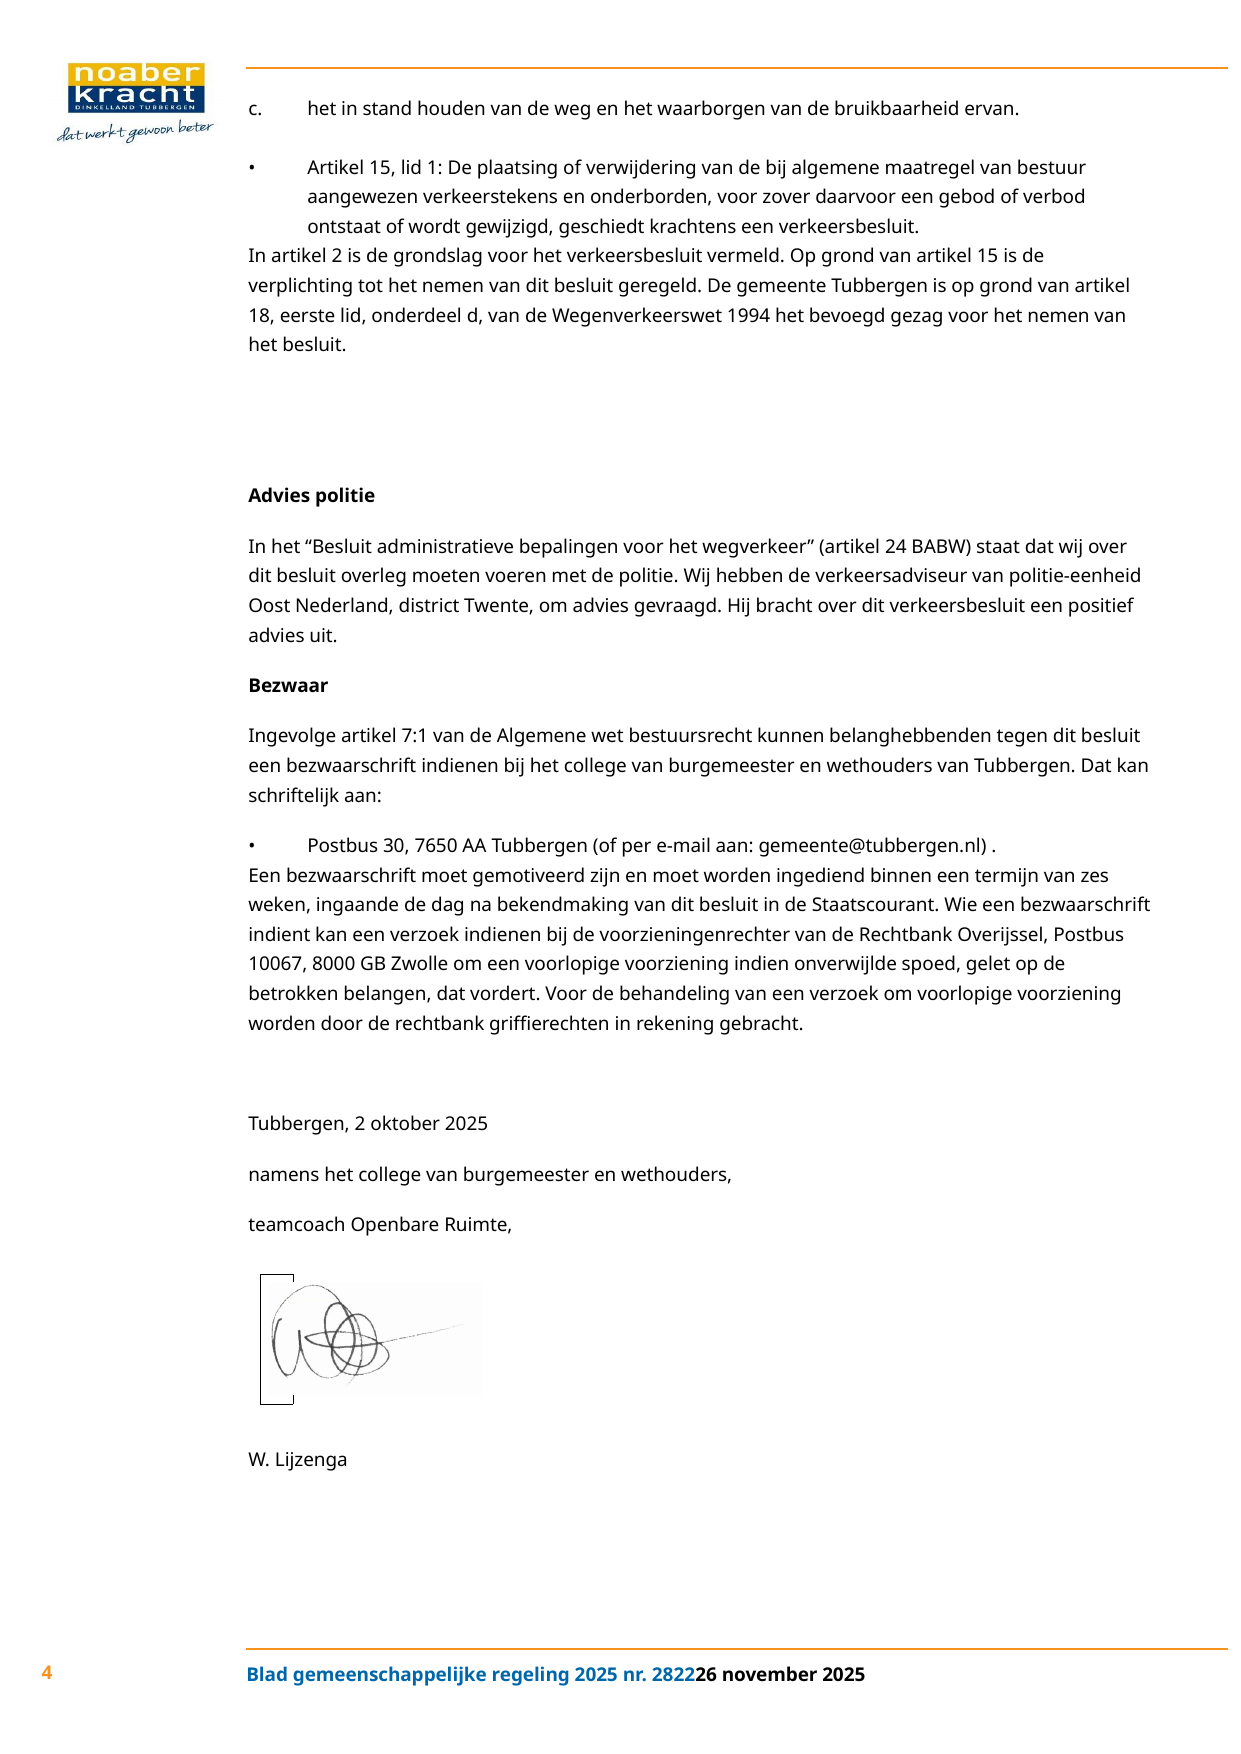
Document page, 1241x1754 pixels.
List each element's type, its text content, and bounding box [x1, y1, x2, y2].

text Bezwaar [248, 672, 1152, 698]
text Een bezwaarschrift moet gemotiveerd zijn en moet worden ingediend binnen een termijn van zes weken, ingaande de dag na bekendmaking van dit besluit in de Staatscourant. Wie een bezwaarschrift indient kan een verzoek indienen bij de voorzieningenrechter van de Rechtbank Overijssel, Postbus 10067, 8000 GB Zwolle om een voorlopige voorziening indien onverwijlde spoed, gelet op de betrokken belangen, dat vordert. Voor de behandeling van een verzoek om voorlopige voorziening worden door de rechtbank griffierechten in rekening gebracht. [248, 862, 1152, 1036]
list Postbus 30, 7650 AA Tubbergen (of per e-mail aan: gemeente@tubbergen.nl) . [248, 832, 1152, 858]
text namens het college van burgemeester en wethouders, [248, 1161, 1152, 1187]
list Artikel 15, lid 1: De plaatsing of verwijdering van de bij algemene maatregel van bestuur aangewezen verkeerstekens en onderborden, voor zover daarvoor een gebod of verbod ontstaat of wordt gewijzigd, geschiedt krachtens een verkeersbesluit. [248, 154, 1152, 239]
text Advies politie [248, 483, 1152, 508]
picture [268, 1282, 483, 1395]
text In artikel 2 is de grondslag voor het verkeersbesluit vermeld. Op grond van artikel 15 is de verplichting tot het nemen van dit besluit geregeld. De gemeente Tubbergen is op grond van artikel 18, eerste lid, onderdeel d, van de Wegenverkeerswet 1994 het bevoegd gezag voor het nemen van het besluit. [248, 243, 1152, 357]
text Ingevolge artikel 7:1 van de Algemene wet bestuursrecht kunnen belanghebbenden tegen dit besluit een bezwaarschrift indienen bij het college van burgemeester en wethouders van Tubbergen. Dat kan schriftelijk aan: [248, 723, 1152, 808]
text Tubbergen, 2 oktober 2025 [248, 1111, 1152, 1136]
picture [41, 47, 231, 172]
text teamcoach Openbare Ruimte, [248, 1211, 1152, 1237]
text In het “Besluit administratieve bepalingen voor het wegverkeer” (artikel 24 BABW) staat dat wij over dit besluit overleg moeten voeren met de politie. Wij hebben de verkeersadviseur van politie-eenheid Oost Nederland, district Twente, om advies gevraagd. Hij bracht over dit verkeersbesluit een positief advies uit. [248, 533, 1152, 648]
list het in stand houden van de weg en het waarborgen van de bruikbaarheid ervan. [248, 95, 1152, 121]
text W. Lijzenga [248, 1446, 1152, 1472]
